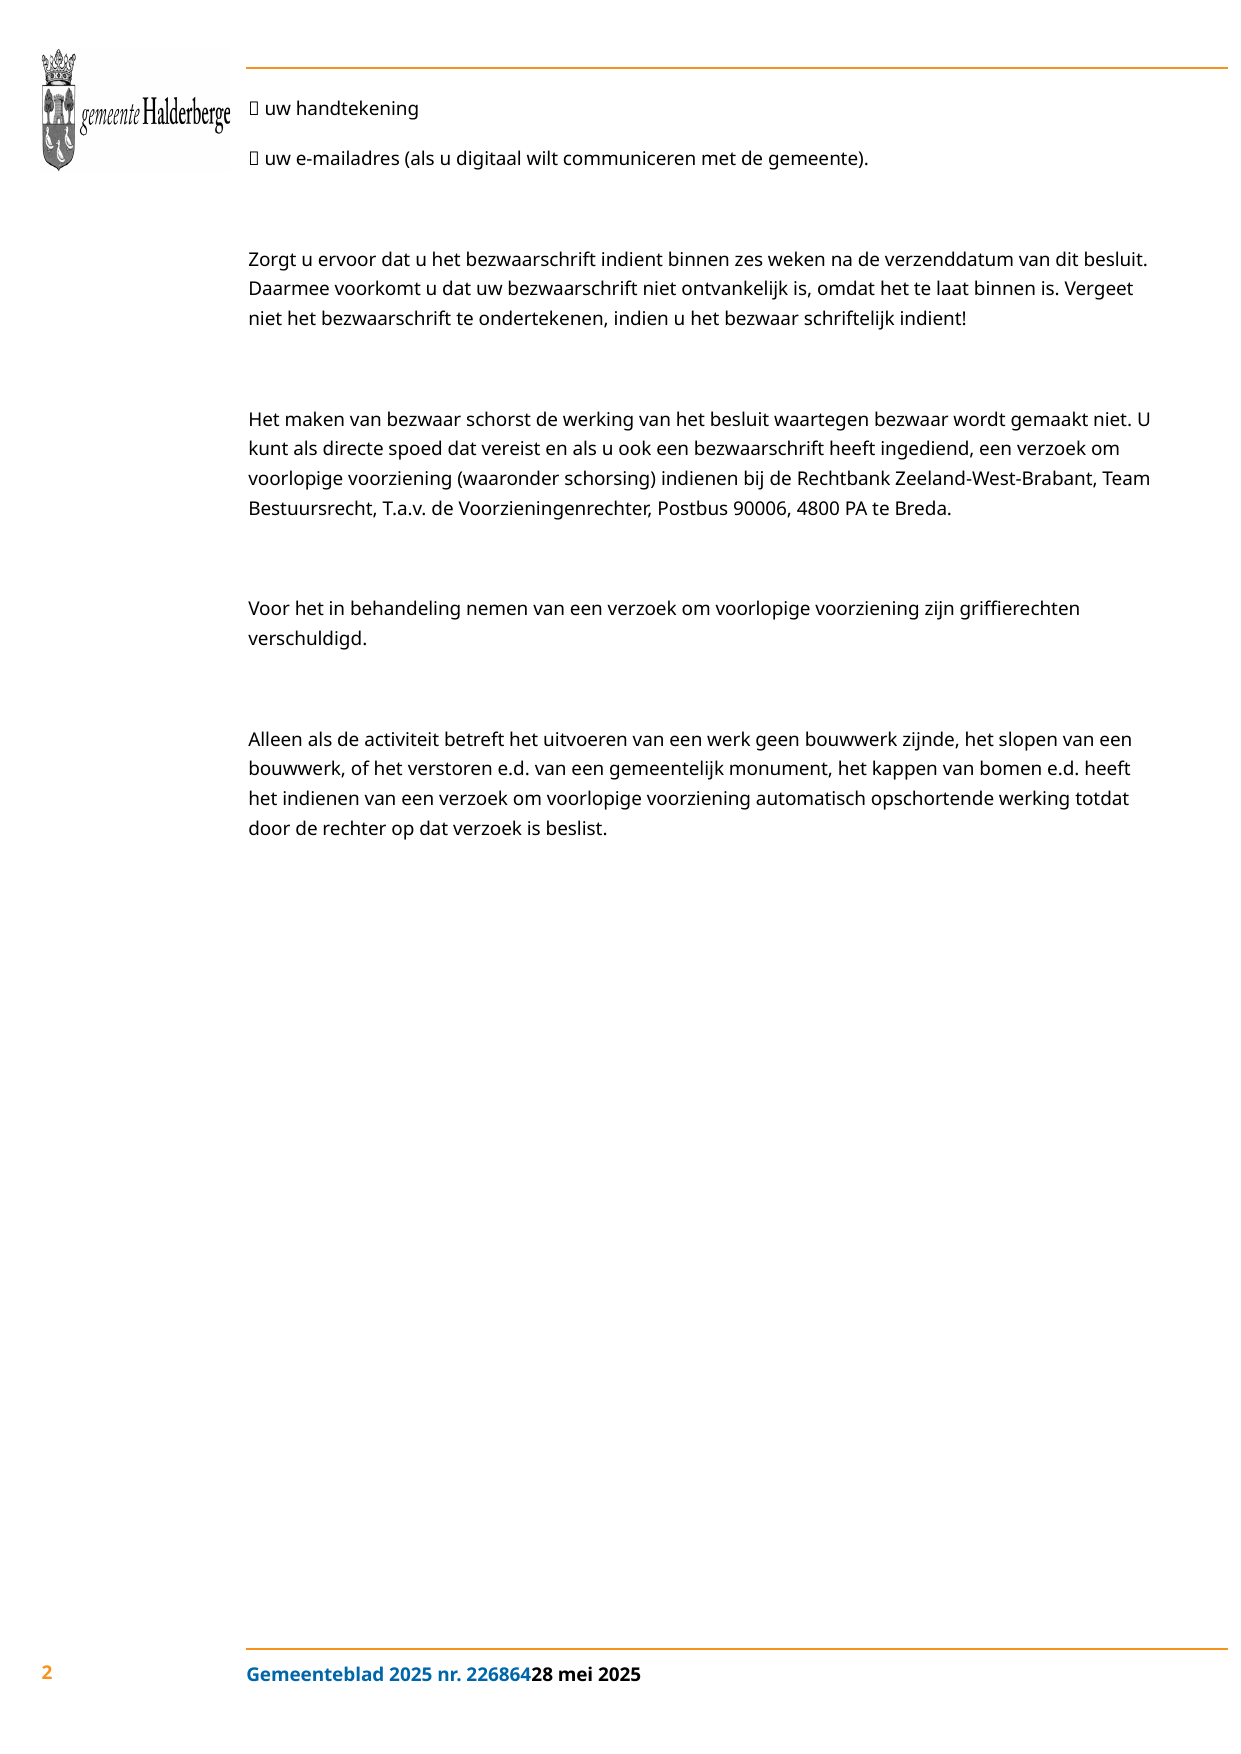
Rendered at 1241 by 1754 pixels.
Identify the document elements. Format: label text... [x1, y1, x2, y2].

picture [41, 47, 231, 172]
text Voor het in behandeling nemen van een verzoek om voorlopige voorziening zijn griffierechten verschuldigd. [248, 596, 1152, 651]
text Zorgt u ervoor dat u het bezwaarschrift indient binnen zes weken na de verzenddatum van dit besluit. Daarmee voorkomt u dat uw bezwaarschrift niet ontvankelijk is, omdat het te laat binnen is. Vergeet niet het bezwaarschrift te ondertekenen, indien u het bezwaar schriftelijk indient! [248, 246, 1152, 331]
text Alleen als de activiteit betreft het uitvoeren van een werk geen bouwwerk zijnde, het slopen van een bouwwerk, of het verstoren e.d. van een gemeentelijk monument, het kappen van bomen e.d. heeft het indienen van een verzoek om voorlopige voorziening automatisch opschortende werking totdat door de rechter op dat verzoek is beslist. [248, 726, 1152, 841]
text  uw e-mailadres (als u digitaal wilt communiceren met de gemeente). [248, 145, 1152, 171]
text  uw handtekening [248, 95, 1152, 121]
text Het maken van bezwaar schorst de werking van het besluit waartegen bezwaar wordt gemaakt niet. U kunt als directe spoed dat vereist en als u ook een bezwaarschrift heeft ingediend, een verzoek om voorlopige voorziening (waaronder schorsing) indienen bij de Rechtbank Zeeland-West-Brabant, Team Bestuursrecht, T.a.v. de Voorzieningenrechter, Postbus 90006, 4800 PA te Breda. [248, 406, 1152, 521]
